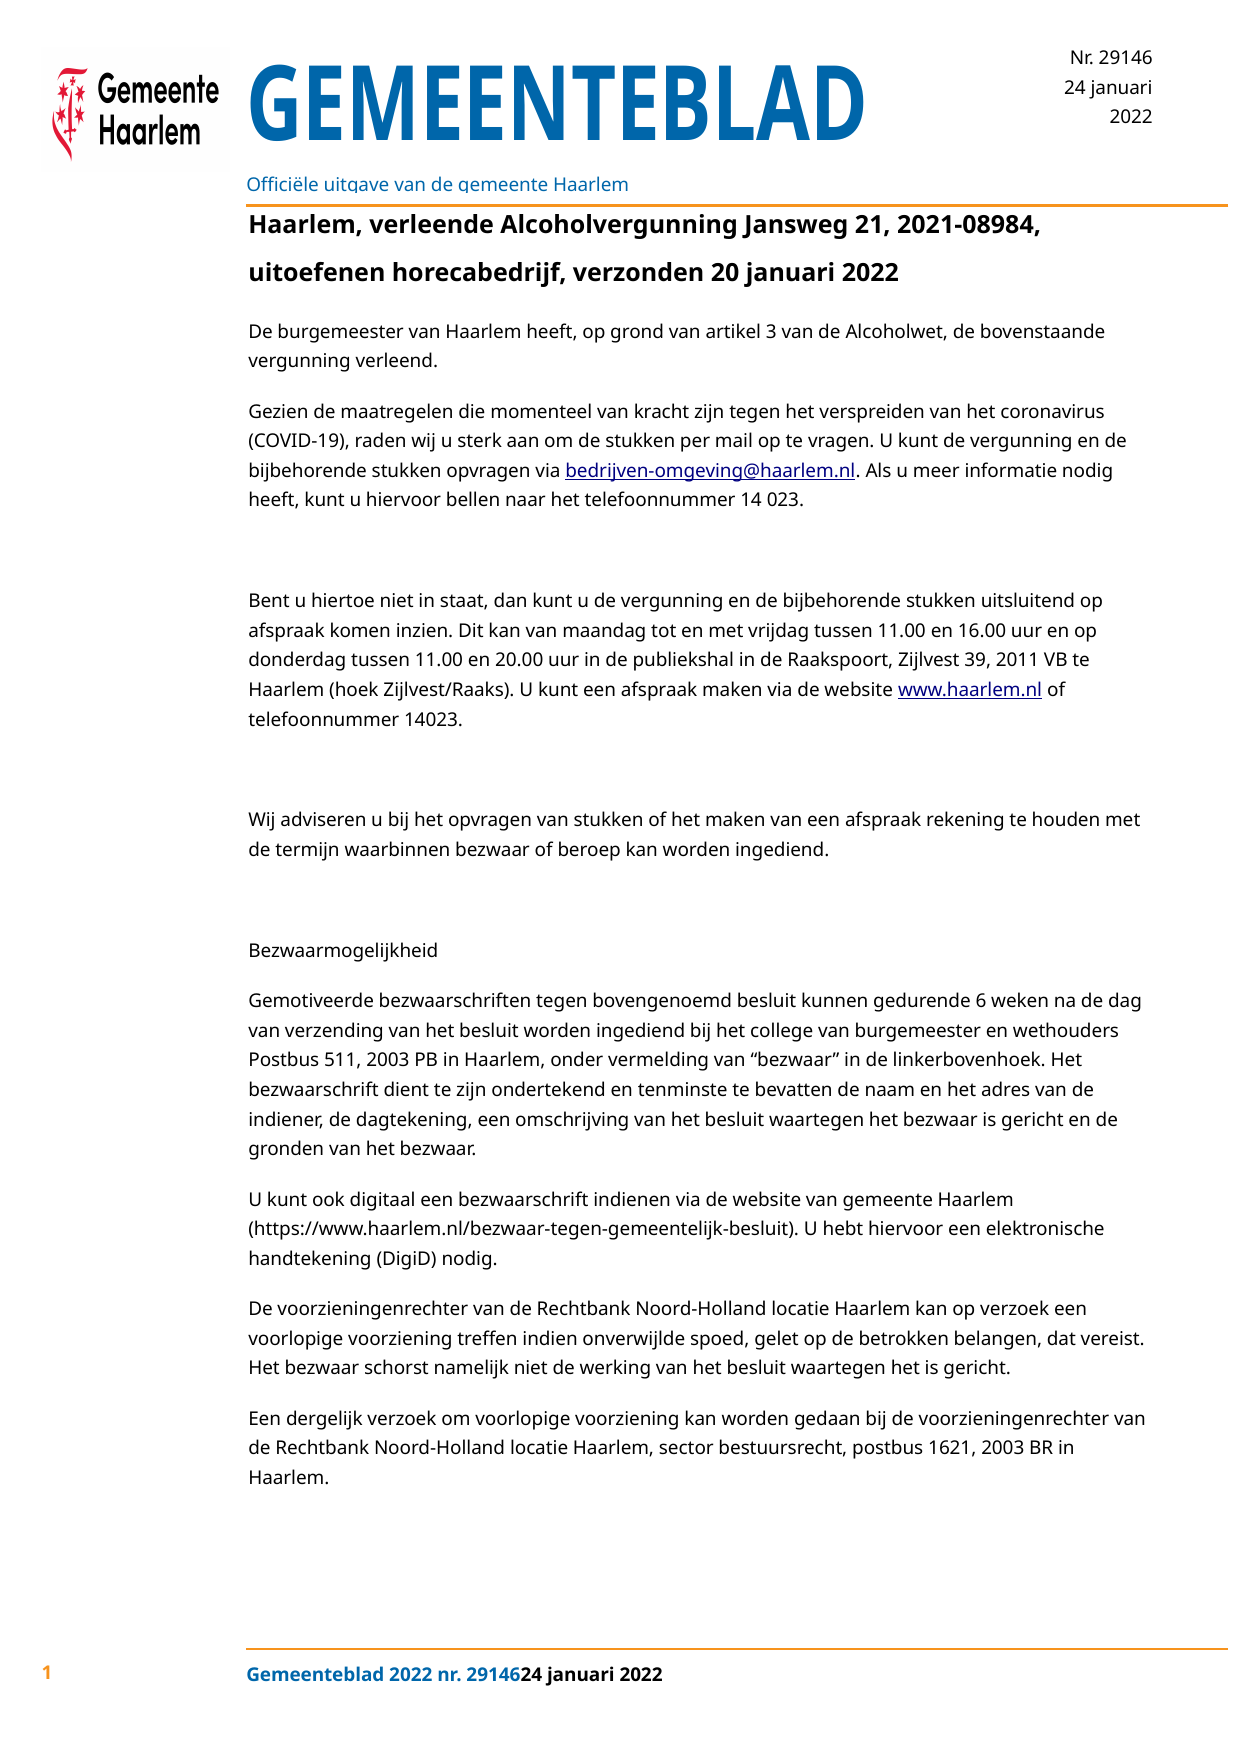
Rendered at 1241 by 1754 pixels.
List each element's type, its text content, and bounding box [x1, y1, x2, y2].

text De voorzieningenrechter van de Rechtbank Noord-Holland locatie Haarlem kan op verzoek een voorlopige voorziening treffen indien onverwijlde spoed, gelet op de betrokken belangen, dat vereist. Het bezwaar schorst namelijk niet de werking van het besluit waartegen het is gericht. [248, 1295, 1152, 1380]
text Gemotiveerde bezwaarschriften tegen bovengenoemd besluit kunnen gedurende 6 weken na de dag van verzending van het besluit worden ingediend bij het college van burgemeester en wethouders Postbus 511, 2003 PB in Haarlem, onder vermelding van “bezwaar” in de linkerbovenhoek. Het bezwaarschrift dient te zijn ondertekend en tenminste te bevatten de naam en het adres van de indiener, de dagtekening, een omschrijving van het besluit waartegen het bezwaar is gericht en de gronden van het bezwaar. [248, 987, 1152, 1161]
text De burgemeester van Haarlem heeft, op grond van artikel 3 van de Alcoholwet, de bovenstaande vergunning verleend. [248, 318, 1152, 373]
text U kunt ook digitaal een bezwaarschrift indienen via de website van gemeente Haarlem (https://www.haarlem.nl/bezwaar-tegen-gemeentelijk-besluit). U hebt hiervoor een elektronische handtekening (DigiD) nodig. [248, 1186, 1152, 1271]
text Een dergelijk verzoek om voorlopige voorziening kan worden gedaan bij de voorzieningenrechter van de Rechtbank Noord-Holland locatie Haarlem, sector bestuursrecht, postbus 1621, 2003 BR in Haarlem. [248, 1405, 1152, 1490]
text Wij adviseren u bij het opvragen van stukken of het maken van een afspraak rekening te houden met de termijn waarbinnen bezwaar of beroep kan worden ingediend. [248, 807, 1152, 862]
text Bezwaarmogelijkheid [248, 937, 1152, 963]
picture [41, 47, 231, 172]
text Gezien de maatregelen die momenteel van kracht zijn tegen het verspreiden van het coronavirus (COVID-19), raden wij u sterk aan om de stukken per mail op te vragen. U kunt de vergunning en de bijbehorende stukken opvragen via bedrijven-omgeving@haarlem.nl. Als u meer informatie nodig heeft, kunt u hiervoor bellen naar het telefoonnummer 14 023. [248, 398, 1152, 512]
text Bent u hiertoe niet in staat, dan kunt u de vergunning en de bijbehorende stukken uitsluitend op afspraak komen inzien. Dit kan van maandag tot en met vrijdag tussen 11.00 en 16.00 uur en op donderdag tussen 11.00 en 20.00 uur in de publiekshal in de Raakspoort, Zijlvest 39, 2011 VB te Haarlem (hoek Zijlvest/Raaks). U kunt een afspraak maken via de website www.haarlem.nl of telefoonnummer 14023. [248, 587, 1152, 732]
text Haarlem, verleende Alcoholvergunning Jansweg 21, 2021-08984, uitoefenen horecabedrijf, verzonden 20 januari 2022 [248, 207, 1152, 288]
